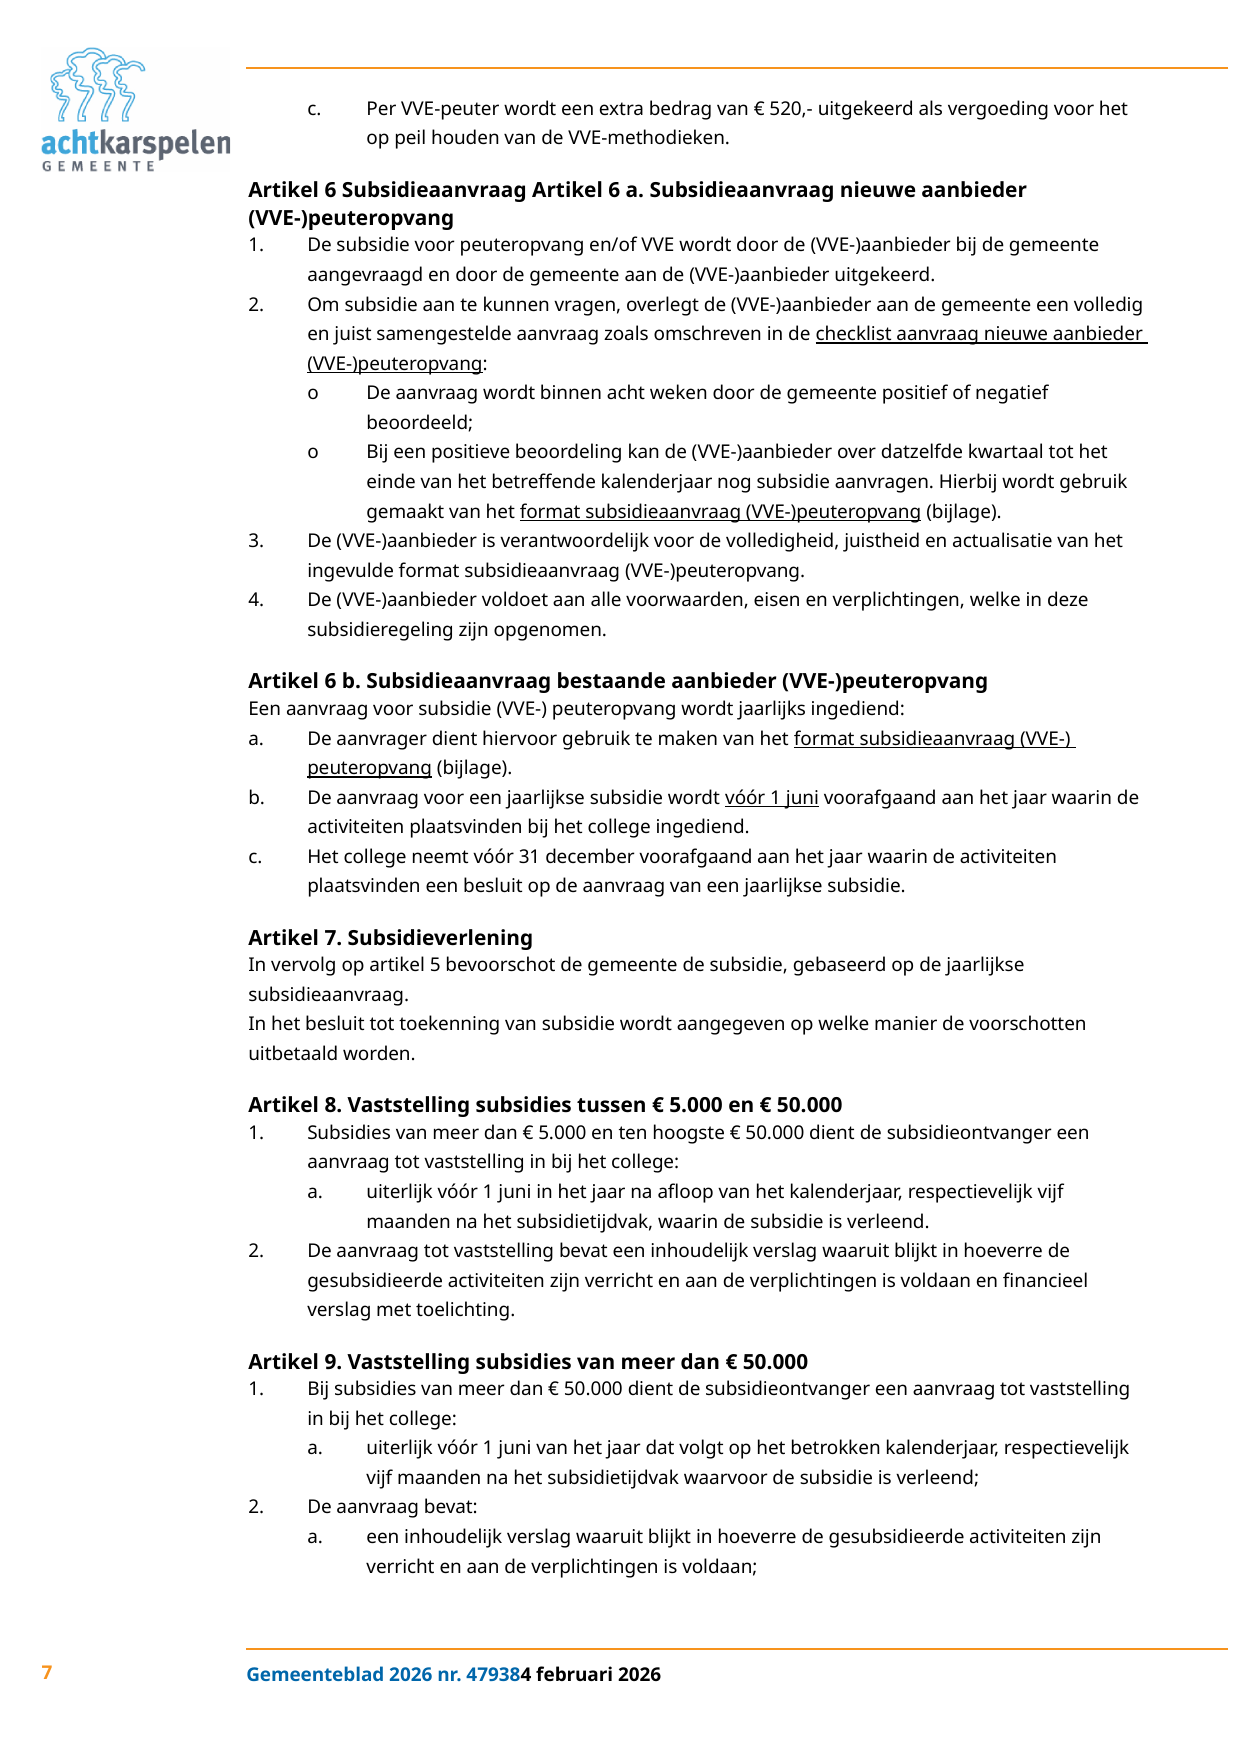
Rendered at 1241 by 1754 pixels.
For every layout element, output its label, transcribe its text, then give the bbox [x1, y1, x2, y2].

list De aanvraag tot vaststelling bevat een inhoudelijk verslag waaruit blijkt in hoeverre de gesubsidieerde activiteiten zijn verricht en aan de verplichtingen is voldaan en financieel verslag met toelichting. [248, 1237, 1152, 1322]
list De subsidie voor peuteropvang en/of VVE wordt door de (VVE-)aanbieder bij de gemeente aangevraagd en door de gemeente aan de (VVE-)aanbieder uitgekeerd. [248, 232, 1152, 287]
list De aanvrager dient hiervoor gebruik te maken van het format subsidieaanvraag (VVE-) peuteropvang (bijlage). [248, 725, 1152, 780]
list De (VVE-)aanbieder voldoet aan alle voorwaarden, eisen en verplichtingen, welke in deze subsidieregeling zijn opgenomen. [248, 587, 1152, 642]
text Artikel 6 Subsidieaanvraag Artikel 6 a. Subsidieaanvraag nieuwe aanbieder (VVE-)peuteropvang [248, 175, 1152, 232]
text Artikel 6 b. Subsidieaanvraag bestaande aanbieder (VVE-)peuteropvang [248, 667, 1152, 695]
list De aanvraag bevat: [248, 1494, 1152, 1519]
list De aanvraag wordt binnen acht weken door de gemeente positief of negatief beoordeeld; [307, 379, 1152, 435]
list een inhoudelijk verslag waaruit blijkt in hoeverre de gesubsidieerde activiteiten zijn verricht en aan de verplichtingen is voldaan; [307, 1523, 1152, 1579]
text Artikel 7. Subsidieverlening [248, 923, 1152, 951]
list Het college neemt vóór 31 december voorafgaand aan het jaar waarin de activiteiten plaatsvinden een besluit op de aanvraag van een jaarlijkse subsidie. [248, 843, 1152, 898]
list De (VVE-)aanbieder is verantwoordelijk voor de volledigheid, juistheid en actualisatie van het ingevulde format subsidieaanvraag (VVE-)peuteropvang. [248, 527, 1152, 583]
list Om subsidie aan te kunnen vragen, overlegt de (VVE-)aanbieder aan de gemeente een volledig en juist samengestelde aanvraag zoals omschreven in de checklist aanvraag nieuwe aanbieder (VVE-)peuteropvang: [248, 291, 1152, 376]
list Bij een positieve beoordeling kan de (VVE-)aanbieder over datzelfde kwartaal tot het einde van het betreffende kalenderjaar nog subsidie aanvragen. Hierbij wordt gebruik gemaakt van het format subsidieaanvraag (VVE-)peuteropvang (bijlage). [307, 439, 1152, 524]
text Artikel 9. Vaststelling subsidies van meer dan € 50.000 [248, 1347, 1152, 1375]
picture [41, 47, 231, 172]
list Subsidies van meer dan € 5.000 en ten hoogste € 50.000 dient de subsidieontvanger een aanvraag tot vaststelling in bij het college: [248, 1119, 1152, 1174]
text In het besluit tot toekenning van subsidie wordt aangegeven op welke manier de voorschotten uitbetaald worden. [248, 1011, 1152, 1066]
list uiterlijk vóór 1 juni van het jaar dat volgt op het betrokken kalenderjaar, respectievelijk vijf maanden na het subsidietijdvak waarvoor de subsidie is verleend; [307, 1434, 1152, 1490]
list Per VVE-peuter wordt een extra bedrag van € 520,- uitgekeerd als vergoeding voor het op peil houden van de VVE-methodieken. [307, 95, 1152, 150]
list De aanvraag voor een jaarlijkse subsidie wordt vóór 1 juni voorafgaand aan het jaar waarin de activiteiten plaatsvinden bij het college ingediend. [248, 784, 1152, 839]
text Een aanvraag voor subsidie (VVE-) peuteropvang wordt jaarlijks ingediend: [248, 695, 1152, 721]
text Artikel 8. Vaststelling subsidies tussen € 5.000 en € 50.000 [248, 1091, 1152, 1119]
list Bij subsidies van meer dan € 50.000 dient de subsidieontvanger een aanvraag tot vaststelling in bij het college: [248, 1375, 1152, 1431]
text In vervolg op artikel 5 bevoorschot de gemeente de subsidie, gebaseerd op de jaarlijkse subsidieaanvraag. [248, 951, 1152, 1007]
list uiterlijk vóór 1 juni in het jaar na afloop van het kalenderjaar, respectievelijk vijf maanden na het subsidietijdvak, waarin de subsidie is verleend. [307, 1178, 1152, 1233]
